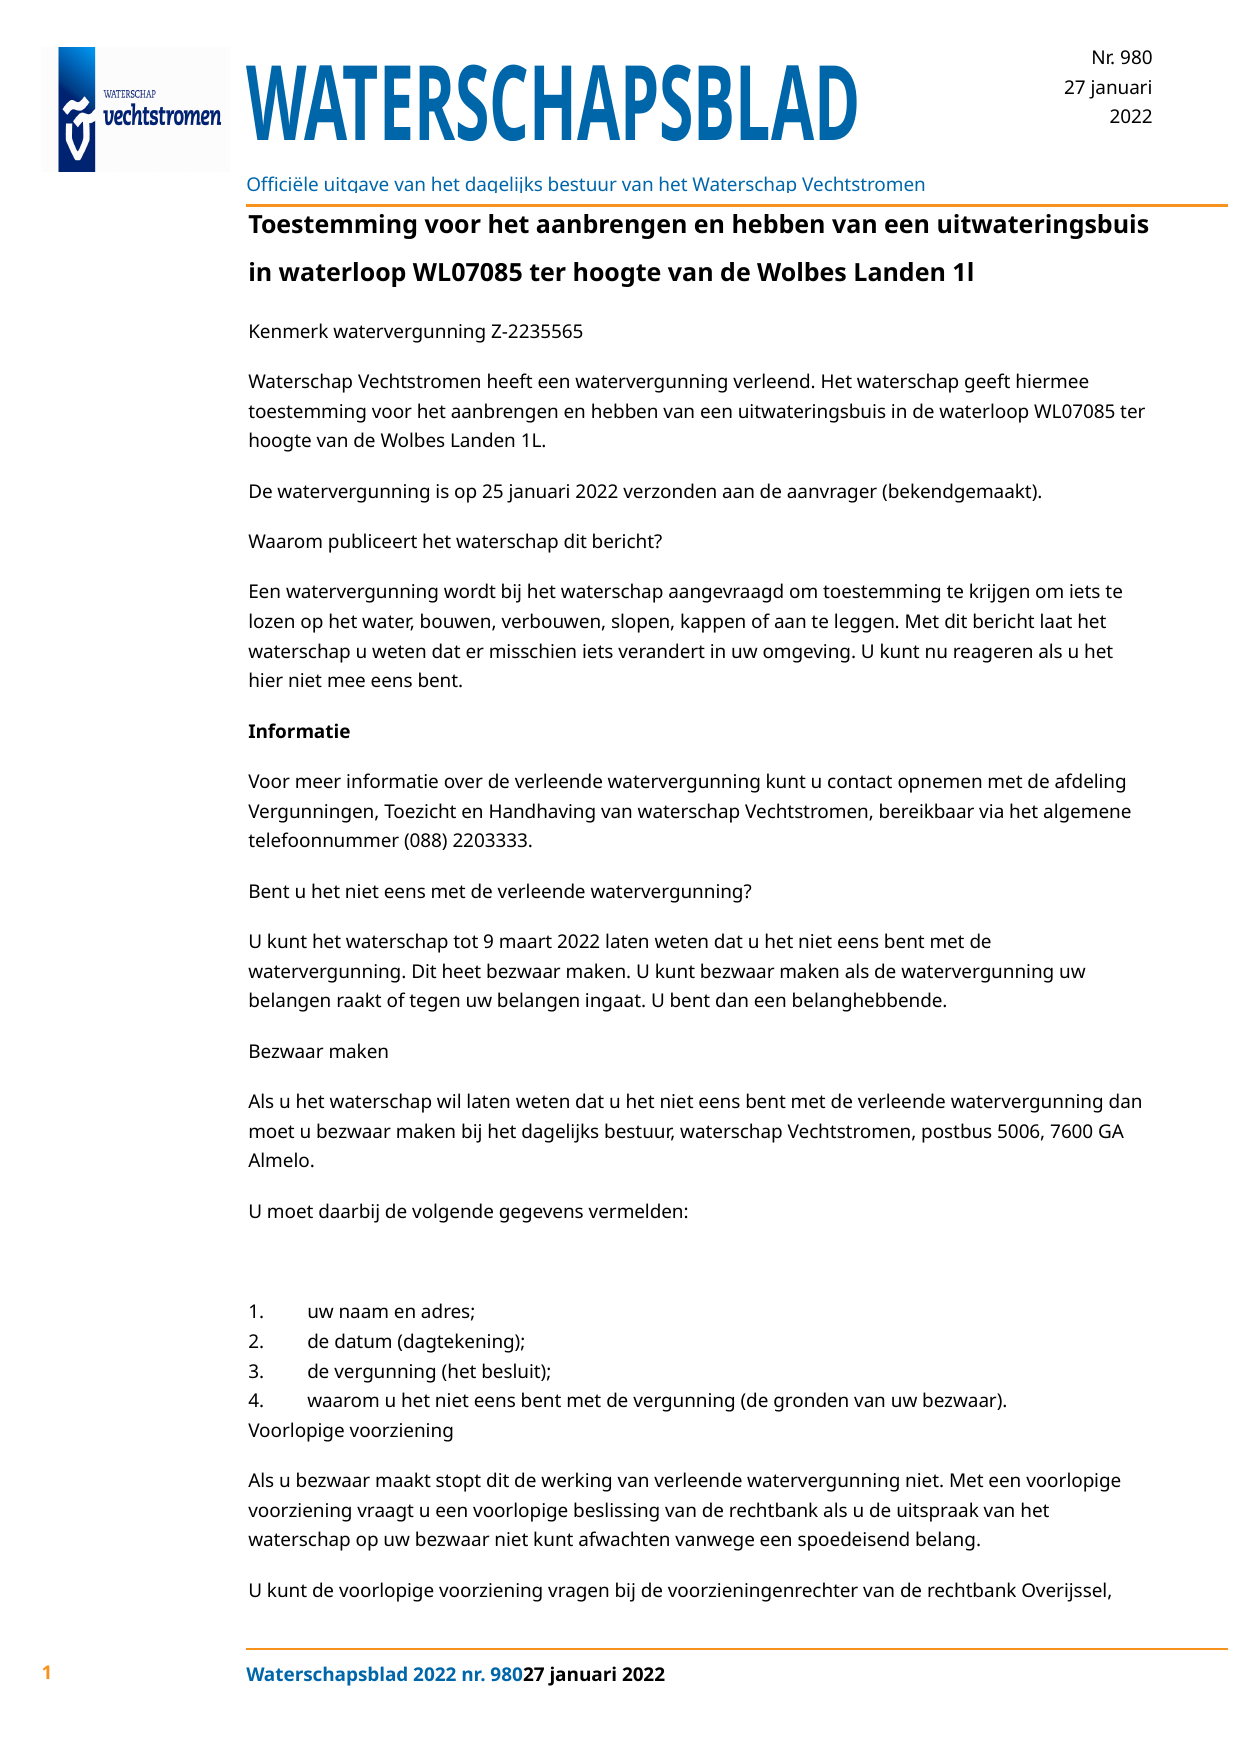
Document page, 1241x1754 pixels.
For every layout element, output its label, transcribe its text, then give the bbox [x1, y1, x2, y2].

text U kunt de voorlopige voorziening vragen bij de voorzieningenrechter van de rechtbank Overijssel, [248, 1577, 1152, 1603]
text Bent u het niet eens met de verleende watervergunning? [248, 878, 1152, 904]
text Als u het waterschap wil laten weten dat u het niet eens bent met de verleende watervergunning dan moet u bezwaar maken bij het dagelijks bestuur, waterschap Vechtstromen, postbus 5006, 7600 GA Almelo. [248, 1088, 1152, 1173]
text U kunt het waterschap tot 9 maart 2022 laten weten dat u het niet eens bent met de watervergunning. Dit heet bezwaar maken. U kunt bezwaar maken als de watervergunning uw belangen raakt of tegen uw belangen ingaat. U bent dan een belanghebbende. [248, 928, 1152, 1013]
list de vergunning (het besluit); [248, 1358, 1152, 1384]
text Informatie [248, 718, 1152, 744]
text Waarom publiceert het waterschap dit bericht? [248, 528, 1152, 554]
text Als u bezwaar maakt stopt dit de werking van verleende watervergunning niet. Met een voorlopige voorziening vraagt u een voorlopige beslissing van de rechtbank als u de uitspraak van het waterschap op uw bezwaar niet kunt afwachten vanwege een spoedeisend belang. [248, 1467, 1152, 1552]
text Kenmerk watervergunning Z-2235565 [248, 318, 1152, 344]
text Bezwaar maken [248, 1038, 1152, 1064]
picture [41, 47, 231, 172]
text Voorlopige voorziening [248, 1417, 1152, 1443]
text Waterschap Vechtstromen heeft een watervergunning verleend. Het waterschap geeft hiermee toestemming voor het aanbrengen en hebben van een uitwateringsbuis in de waterloop WL07085 ter hoogte van de Wolbes Landen 1L. [248, 368, 1152, 453]
text De watervergunning is op 25 januari 2022 verzonden aan de aanvrager (bekendgemaakt). [248, 478, 1152, 504]
list uw naam en adres; [248, 1299, 1152, 1324]
text Voor meer informatie over de verleende watervergunning kunt u contact opnemen met de afdeling Vergunningen, Toezicht en Handhaving van waterschap Vechtstromen, bereikbaar via het algemene telefoonnummer (088) 2203333. [248, 768, 1152, 853]
text Toestemming voor het aanbrengen en hebben van een uitwateringsbuis in waterloop WL07085 ter hoogte van de Wolbes Landen 1l [248, 207, 1152, 288]
list de datum (dagtekening); [248, 1328, 1152, 1354]
list waarom u het niet eens bent met de vergunning (de gronden van uw bezwaar). [248, 1387, 1152, 1413]
text U moet daarbij de volgende gegevens vermelden: [248, 1198, 1152, 1224]
text Een watervergunning wordt bij het waterschap aangevraagd om toestemming te krijgen om iets te lozen op het water, bouwen, verbouwen, slopen, kappen of aan te leggen. Met dit bericht laat het waterschap u weten dat er misschien iets verandert in uw omgeving. U kunt nu reageren als u het hier niet mee eens bent. [248, 579, 1152, 693]
